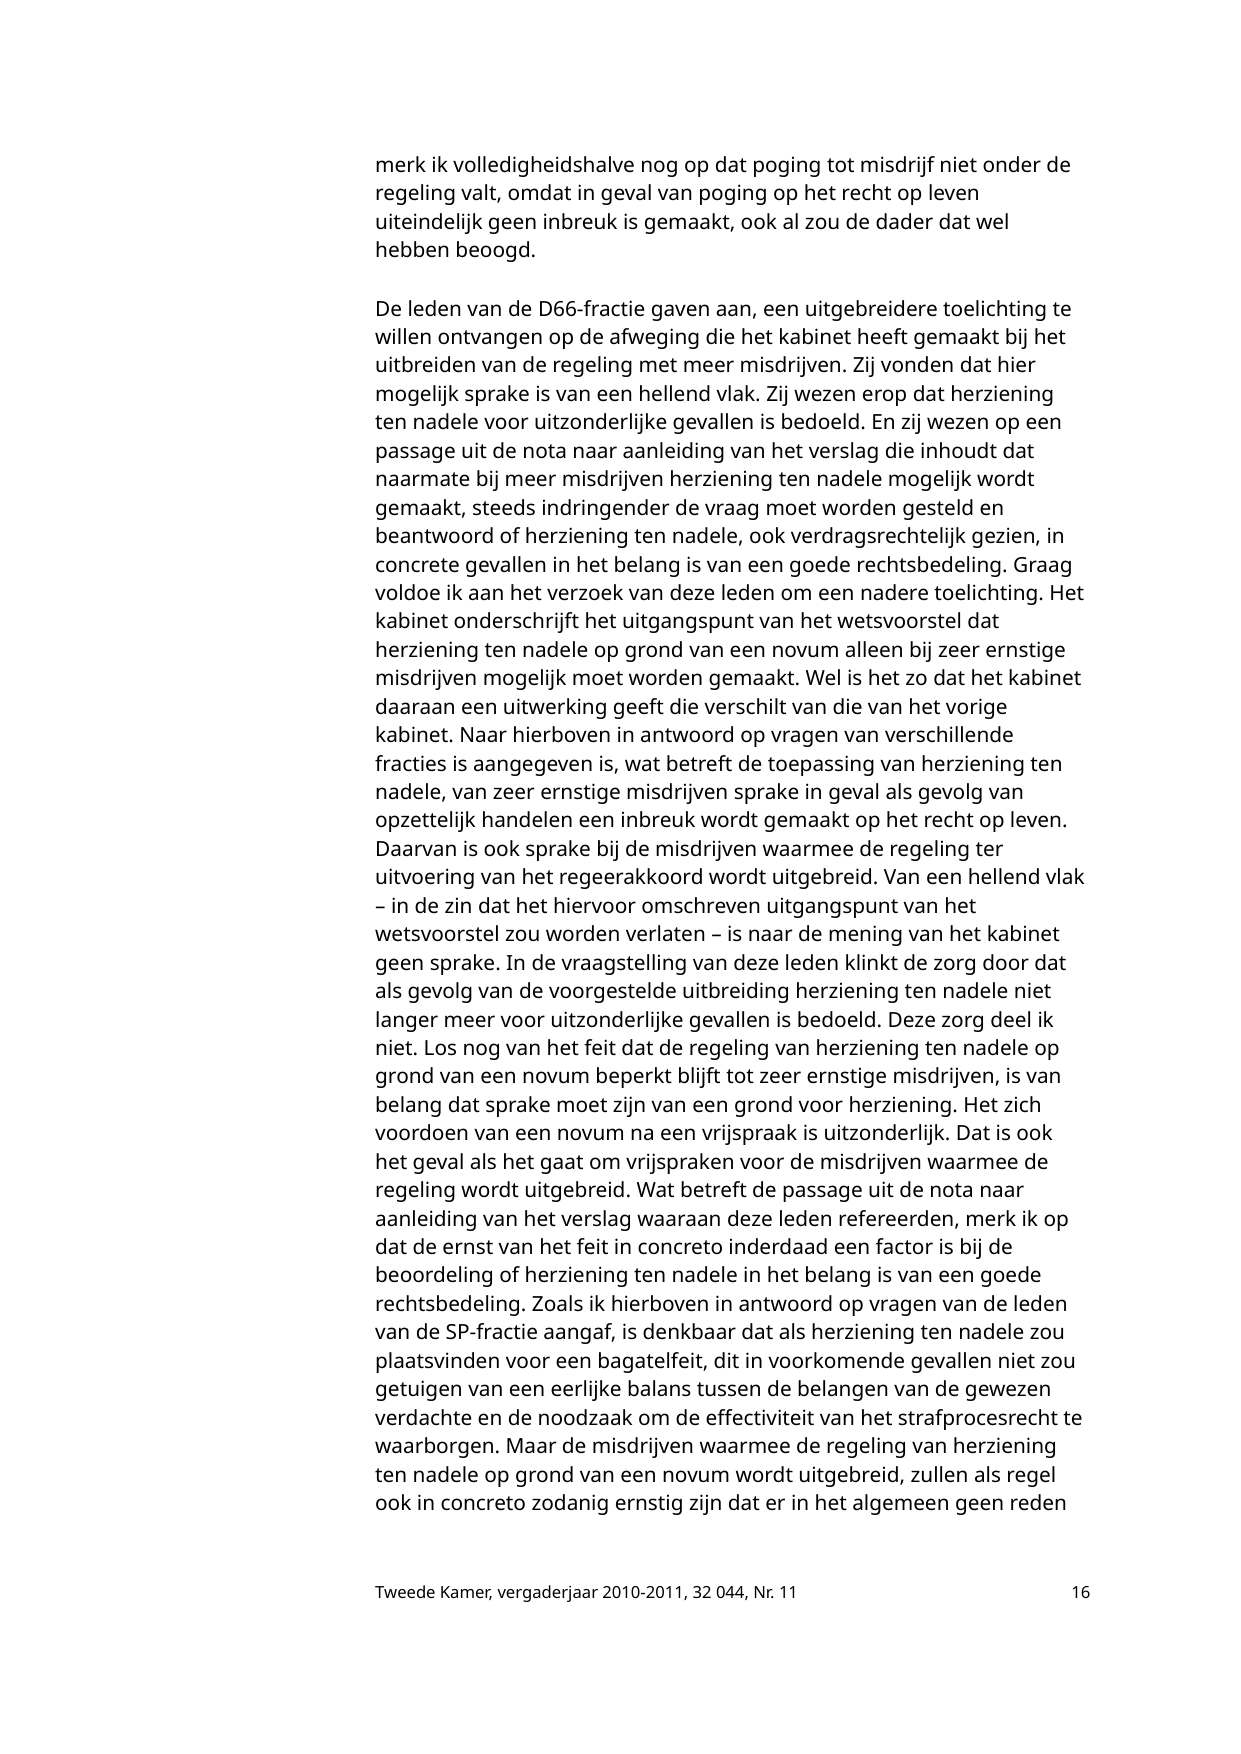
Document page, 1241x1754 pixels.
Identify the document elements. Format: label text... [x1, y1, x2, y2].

text De leden van de D66-fractie gaven aan, een uitgebreidere toelichting te willen ontvangen op de afweging die het kabinet heeft gemaakt bij het uitbreiden van de regeling met meer misdrijven. Zij vonden dat hier mogelijk sprake is van een hellend vlak. Zij wezen erop dat herziening ten nadele voor uitzonderlijke gevallen is bedoeld. En zij wezen op een passage uit de nota naar aanleiding van het verslag die inhoudt dat naarmate bij meer misdrijven herziening ten nadele mogelijk wordt gemaakt, steeds indringender de vraag moet worden gesteld en beantwoord of herziening ten nadele, ook verdragsrechtelijk gezien, in concrete gevallen in het belang is van een goede rechtsbedeling. Graag voldoe ik aan het verzoek van deze leden om een nadere toelichting. Het kabinet onderschrijft het uitgangspunt van het wetsvoorstel dat herziening ten nadele op grond van een novum alleen bij zeer ernstige misdrijven mogelijk moet worden gemaakt. Wel is het zo dat het kabinet daaraan een uitwerking geeft die verschilt van die van het vorige kabinet. Naar hierboven in antwoord op vragen van verschillende fracties is aangegeven is, wat betreft de toepassing van herziening ten nadele, van zeer ernstige misdrijven sprake in geval als gevolg van opzettelijk handelen een inbreuk wordt gemaakt op het recht op leven. Daarvan is ook sprake bij de misdrijven waarmee de regeling ter uitvoering van het regeerakkoord wordt uitgebreid. Van een hellend vlak – in de zin dat het hiervoor omschreven uitgangspunt van het wetsvoorstel zou worden verlaten – is naar de mening van het kabinet geen sprake. In de vraagstelling van deze leden klinkt de zorg door dat als gevolg van de voorgestelde uitbreiding herziening ten nadele niet langer meer voor uitzonderlijke gevallen is bedoeld. Deze zorg deel ik niet. Los nog van het feit dat de regeling van herziening ten nadele op grond van een novum beperkt blijft tot zeer ernstige misdrijven, is van belang dat sprake moet zijn van een grond voor herziening. Het zich voordoen van een novum na een vrijspraak is uitzonderlijk. Dat is ook het geval als het gaat om vrijspraken voor de misdrijven waarmee de regeling wordt uitgebreid. Wat betreft de passage uit de nota naar aanleiding van het verslag waaraan deze leden refereerden, merk ik op dat de ernst van het feit in concreto inderdaad een factor is bij de beoordeling of herziening ten nadele in het belang is van een goede rechtsbedeling. Zoals ik hierboven in antwoord op vragen van de leden van de SP-fractie aangaf, is denkbaar dat als herziening ten nadele zou plaatsvinden voor een bagatelfeit, dit in voorkomende gevallen niet zou getuigen van een eerlijke balans tussen de belangen van de gewezen verdachte en de noodzaak om de effectiviteit van het strafprocesrecht te waarborgen. Maar de misdrijven waarmee de regeling van herziening ten nadele op grond van een novum wordt uitgebreid, zullen als regel ook in concreto zodanig ernstig zijn dat er in het algemeen geen reden [375, 294, 1090, 1517]
text merk ik volledigheidshalve nog op dat poging tot misdrijf niet onder de regeling valt, omdat in geval van poging op het recht op leven uiteindelijk geen inbreuk is gemaakt, ook al zou de dader dat wel hebben beoogd. [375, 150, 1090, 264]
